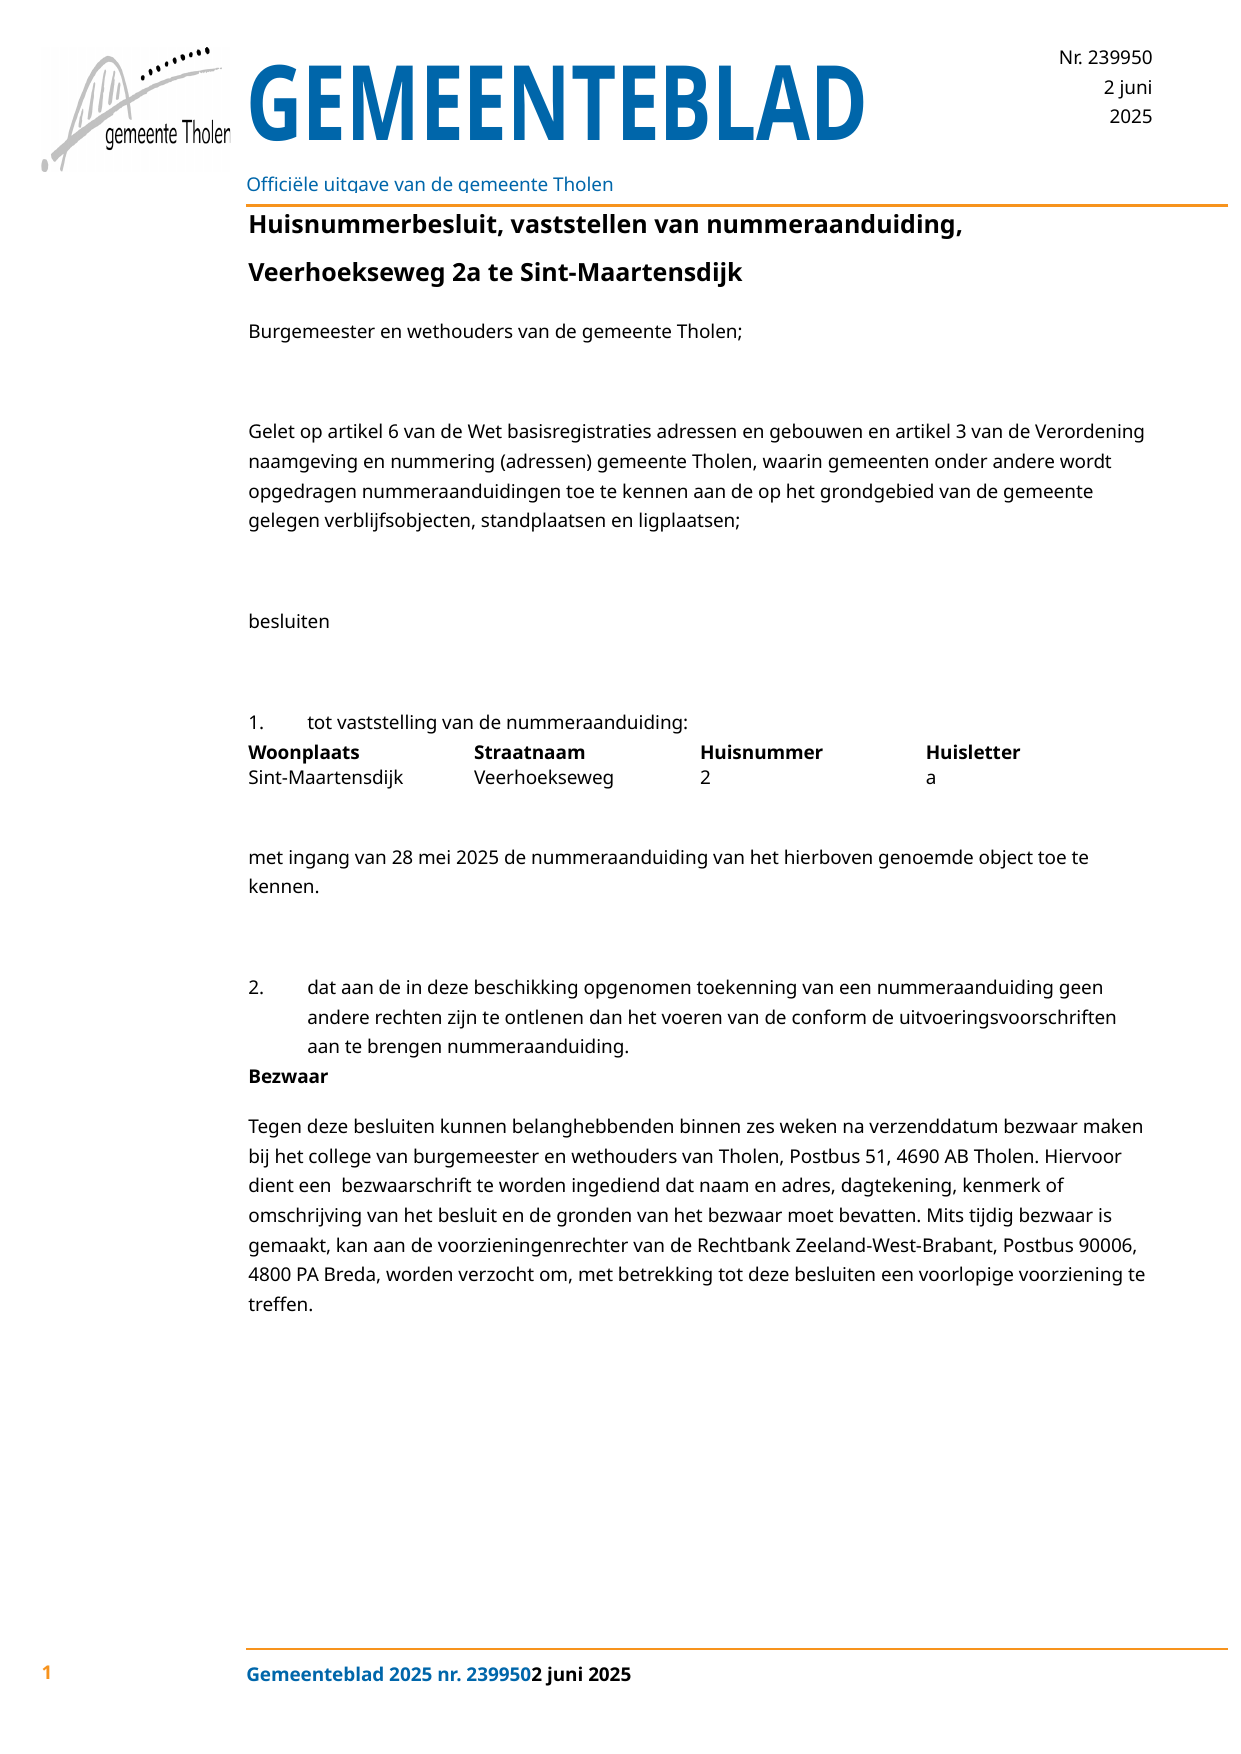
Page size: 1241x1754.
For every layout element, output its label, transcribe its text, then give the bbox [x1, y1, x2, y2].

text Huisnummerbesluit, vaststellen van nummeraanduiding, Veerhoekseweg 2a te Sint-Maartensdijk [248, 207, 1152, 288]
table_cell Sint-Maartensdijk [248, 765, 474, 790]
text besluiten [248, 608, 1152, 634]
text Gelet op artikel 6 van de Wet basisregistraties adressen en gebouwen en artikel 3 van de Verordening naamgeving en nummering (adressen) gemeente Tholen, waarin gemeenten onder andere wordt opgedragen nummeraanduidingen toe te kennen aan de op het grondgebied van de gemeente gelegen verblijfsobjecten, standplaatsen en ligplaatsen; [248, 419, 1152, 533]
text Bezwaar [248, 1063, 1152, 1089]
text Burgemeester en wethouders van de gemeente Tholen; [248, 318, 1152, 344]
table_cell a [926, 765, 1152, 790]
text met ingang van 28 mei 2025 de nummeraanduiding van het hierboven genoemde object toe te kennen. [248, 844, 1152, 899]
list tot vaststelling van de nummeraanduiding: [248, 709, 1152, 735]
table_header Straatnaam [474, 739, 700, 764]
text Tegen deze besluiten kunnen belanghebbenden binnen zes weken na verzenddatum bezwaar maken bij het college van burgemeester en wethouders van Tholen, Postbus 51, 4690 AB Tholen. Hiervoor dient een bezwaarschrift te worden ingediend dat naam en adres, dagtekening, kenmerk of omschrijving van het besluit en de gronden van het bezwaar moet bevatten. Mits tijdig bezwaar is gemaakt, kan aan de voorzieningenrechter van de Rechtbank Zeeland-West-Brabant, Postbus 90006, 4800 PA Breda, worden verzocht om, met betrekking tot deze besluiten een voorlopige voorziening te treffen. [248, 1113, 1152, 1317]
picture [41, 47, 231, 172]
list dat aan de in deze beschikking opgenomen toekenning van een nummeraanduiding geen andere rechten zijn te ontlenen dan het voeren van de conform de uitvoeringsvoorschriften aan te brengen nummeraanduiding. [248, 974, 1152, 1059]
table_header Woonplaats [248, 739, 474, 764]
table_cell Veerhoekseweg [474, 765, 700, 790]
table_header Huisnummer [700, 739, 926, 764]
table_header Huisletter [926, 739, 1152, 764]
table_cell 2 [700, 765, 926, 790]
